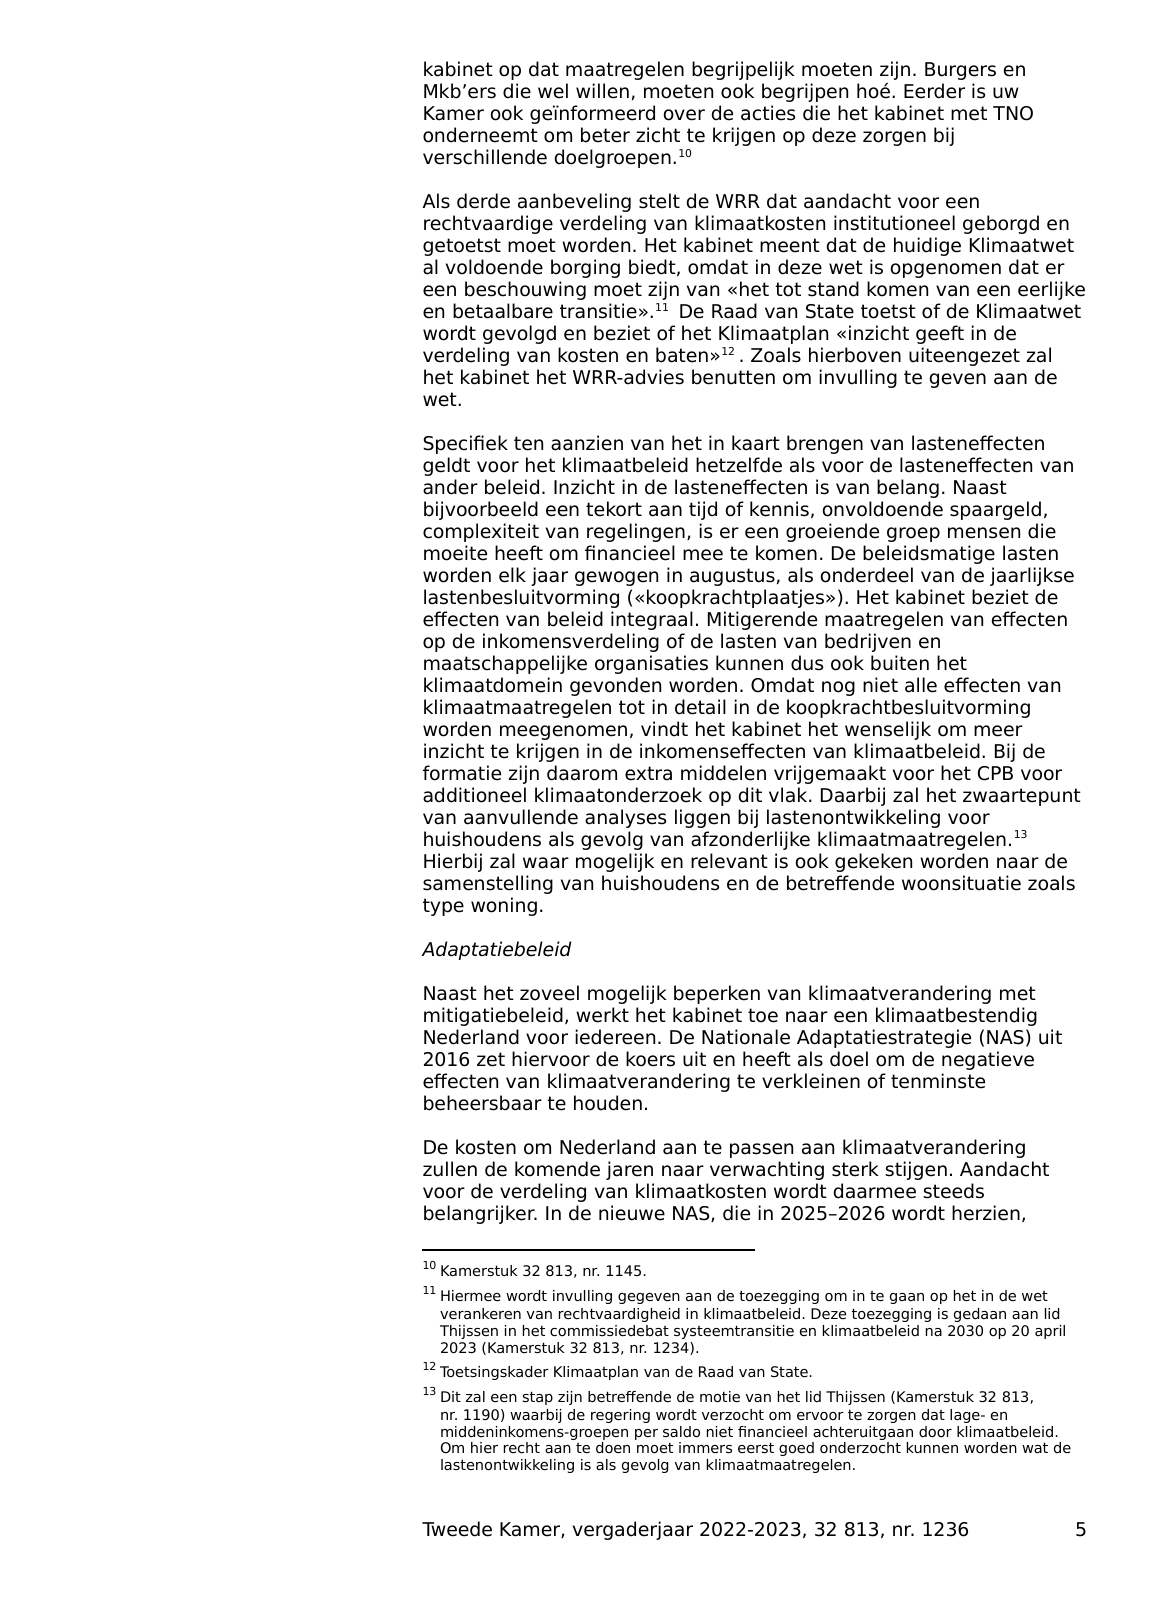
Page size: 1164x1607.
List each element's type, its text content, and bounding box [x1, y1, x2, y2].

text Naast het zoveel mogelijk beperken van klimaatverandering met mitigatiebeleid, werkt het kabinet toe naar een klimaatbestendig Nederland voor iedereen. De Nationale Adaptatiestrategie (NAS) uit 2016 zet hiervoor de koers uit en heeft als doel om de negatieve effecten van klimaatverandering te verkleinen of tenminste beheersbaar te houden. [422, 983, 1087, 1115]
subtitle Adaptatiebeleid [422, 939, 1087, 961]
text Toetsingskader Klimaatplan van de Raad van State. [422, 1360, 1087, 1382]
text Kamerstuk 32 813, nr. 1145. [422, 1259, 1087, 1281]
text De kosten om Nederland aan te passen aan klimaatverandering zullen de komende jaren naar verwachting sterk stijgen. Aandacht voor de verdeling van klimaatkosten wordt daarmee steeds belangrijker. In de nieuwe NAS, die in 2025–2026 wordt herzien, [422, 1137, 1087, 1225]
text kabinet op dat maatregelen begrijpelijk moeten zijn. Burgers en Mkb’ers die wel willen, moeten ook begrijpen hoé. Eerder is uw Kamer ook geïnformeerd over de acties die het kabinet met TNO onderneemt om beter zicht te krijgen op deze zorgen bij verschillende doelgroepen. [422, 59, 1087, 169]
text Specifiek ten aanzien van het in kaart brengen van lasteneffecten geldt voor het klimaatbeleid hetzelfde als voor de lasteneffecten van ander beleid. Inzicht in de lasteneffecten is van belang. Naast bijvoorbeeld een tekort aan tijd of kennis, onvoldoende spaargeld, complexiteit van regelingen, is er een groeiende groep mensen die moeite heeft om financieel mee te komen. De beleidsmatige lasten worden elk jaar gewogen in augustus, als onderdeel van de jaarlijkse lastenbesluitvorming («koopkrachtplaatjes»). Het kabinet beziet de effecten van beleid integraal. Mitigerende maatregelen van effecten op de inkomensverdeling of de lasten van bedrijven en maatschappelijke organisaties kunnen dus ook buiten het klimaatdomein gevonden worden. Omdat nog niet alle effecten van klimaatmaatregelen tot in detail in de koopkrachtbesluitvorming worden meegenomen, vindt het kabinet het wenselijk om meer inzicht te krijgen in de inkomenseffecten van klimaatbeleid. Bij de formatie zijn daarom extra middelen vrijgemaakt voor het CPB voor additioneel klimaatonderzoek op dit vlak. Daarbij zal het zwaartepunt van aanvullende analyses liggen bij lastenontwikkeling voor huishoudens als gevolg van afzonderlijke klimaatmaatregelen. Hierbij zal waar mogelijk en relevant is ook gekeken worden naar de samenstelling van huishoudens en de betreffende woonsituatie zoals type woning. [422, 433, 1087, 917]
text Als derde aanbeveling stelt de WRR dat aandacht voor een rechtvaardige verdeling van klimaatkosten institutioneel geborgd en getoetst moet worden. Het kabinet meent dat de huidige Klimaatwet al voldoende borging biedt, omdat in deze wet is opgenomen dat er een beschouwing moet zijn van «het tot stand komen van een eerlijke en betaalbare transitie». De Raad van State toetst of de Klimaatwet wordt gevolgd en beziet of het Klimaatplan «inzicht geeft in de verdeling van kosten en baten». Zoals hierboven uiteengezet zal het kabinet het WRR-advies benutten om invulling te geven aan de wet. [422, 191, 1087, 411]
text Dit zal een stap zijn betreffende de motie van het lid Thijssen (Kamerstuk 32 813, nr. 1190) waarbij de regering wordt verzocht om ervoor te zorgen dat lage- en middeninkomens-groepen per saldo niet financieel achteruitgaan door klimaatbeleid. Om hier recht aan te doen moet immers eerst goed onderzocht kunnen worden wat de lastenontwikkeling is als gevolg van klimaatmaatregelen. [422, 1385, 1087, 1474]
text Hiermee wordt invulling gegeven aan de toezegging om in te gaan op het in de wet verankeren van rechtvaardigheid in klimaatbeleid. Deze toezegging is gedaan aan lid Thijssen in het commissiedebat systeemtransitie en klimaatbeleid na 2030 op 20 april 2023 (Kamerstuk 32 813, nr. 1234). [422, 1284, 1087, 1357]
